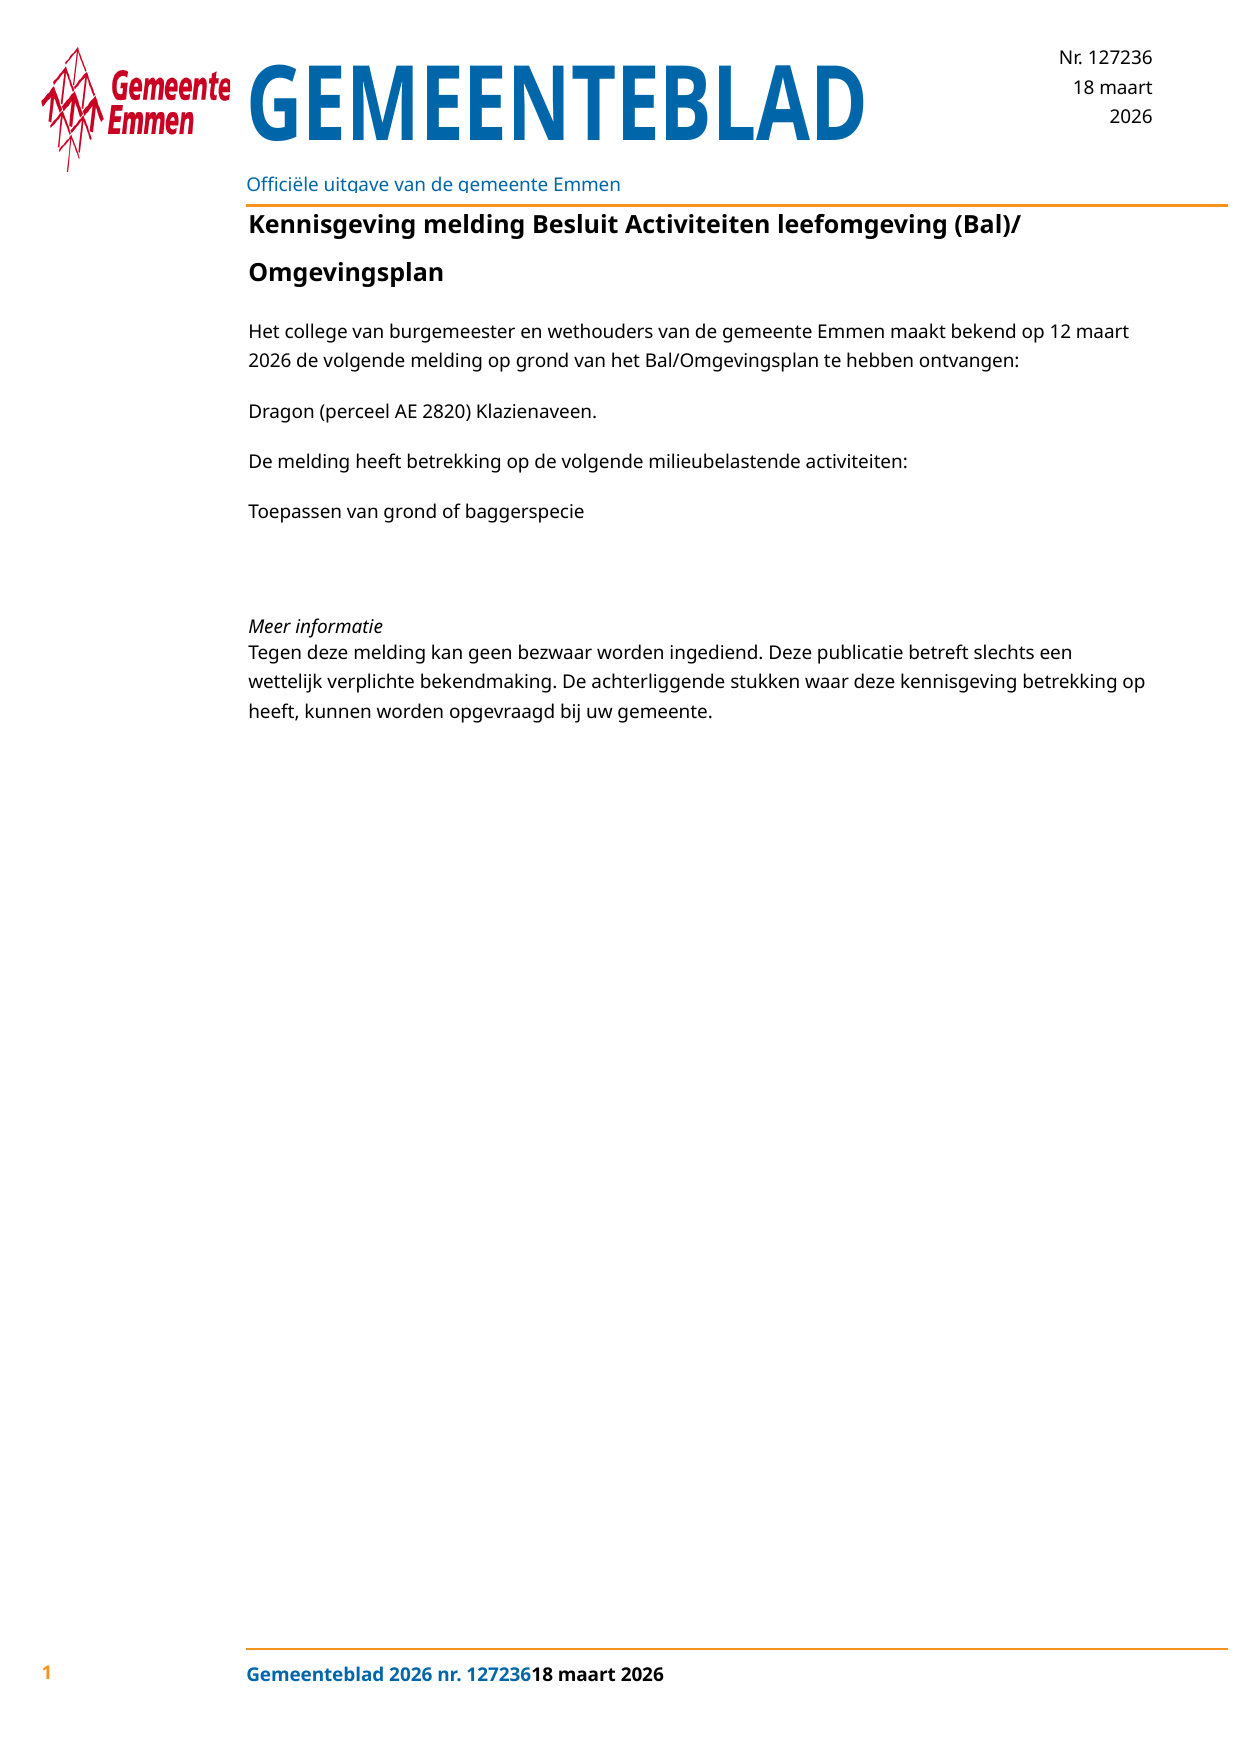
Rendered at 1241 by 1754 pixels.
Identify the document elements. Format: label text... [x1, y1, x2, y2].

text Tegen deze melding kan geen bezwaar worden ingediend. Deze publicatie betreft slechts een wettelijk verplichte bekendmaking. De achterliggende stukken waar deze kennisgeving betrekking op heeft, kunnen worden opgevraagd bij uw gemeente. [248, 639, 1152, 724]
text Meer informatie [248, 613, 1152, 639]
text Toepassen van grond of baggerspecie [248, 499, 1152, 524]
text Dragon (perceel AE 2820) Klazienaveen. [248, 398, 1152, 424]
picture [41, 47, 231, 172]
text De melding heeft betrekking op de volgende milieubelastende activiteiten: [248, 448, 1152, 474]
text Het college van burgemeester en wethouders van de gemeente Emmen maakt bekend op 12 maart 2026 de volgende melding op grond van het Bal/Omgevingsplan te hebben ontvangen: [248, 318, 1152, 373]
text Kennisgeving melding Besluit Activiteiten leefomgeving (Bal)/ Omgevingsplan [248, 207, 1152, 288]
